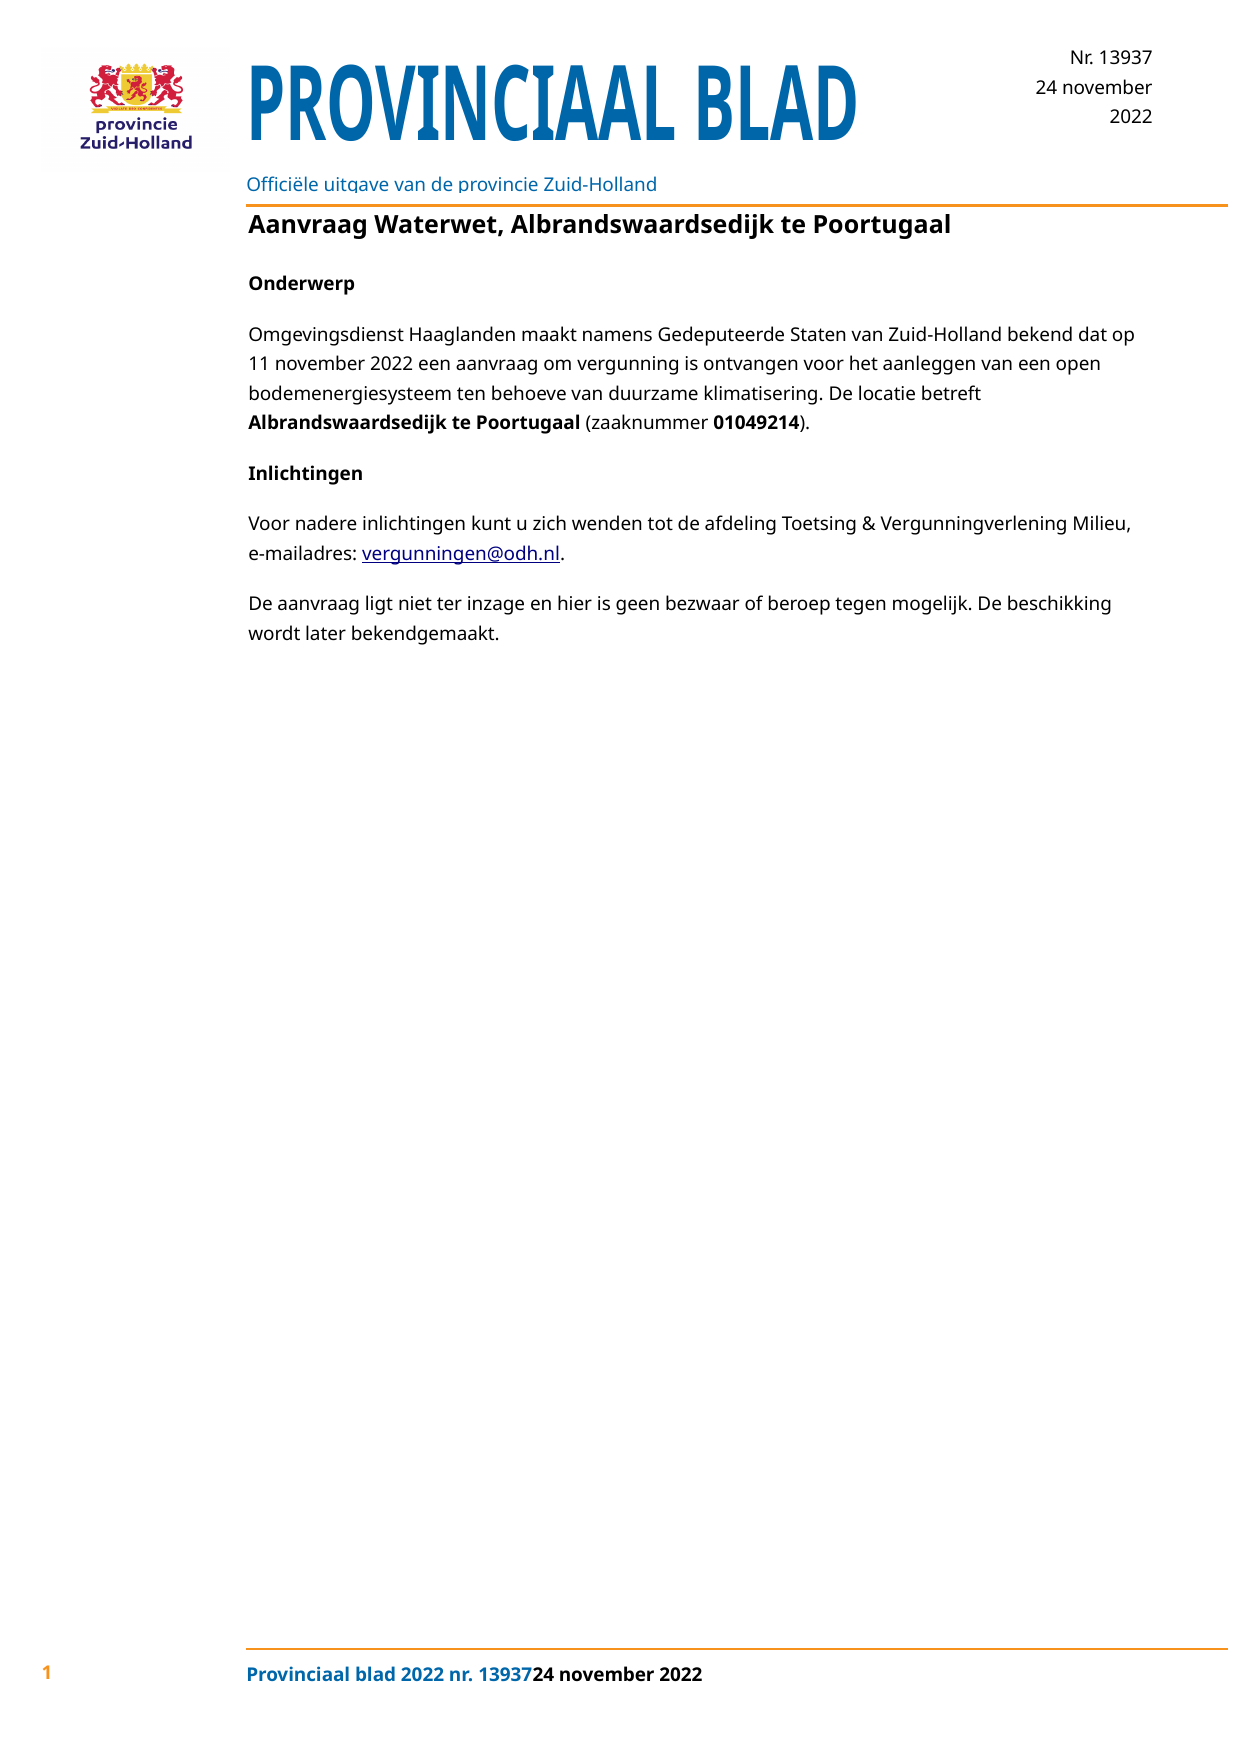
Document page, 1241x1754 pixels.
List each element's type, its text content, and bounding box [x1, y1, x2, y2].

text Onderwerp [248, 270, 1152, 296]
text Voor nadere inlichtingen kunt u zich wenden tot de afdeling Toetsing & Vergunningverlening Milieu, e-mailadres: vergunningen@odh.nl. [248, 510, 1152, 566]
text Omgevingsdienst Haaglanden maakt namens Gedeputeerde Staten van Zuid-Holland bekend dat op 11 november 2022 een aanvraag om vergunning is ontvangen voor het aanleggen van een open bodemenergiesysteem ten behoeve van duurzame klimatisering. De locatie betreft Albrandswaardsedijk te Poortugaal (zaaknummer 01049214). [248, 321, 1152, 435]
picture [41, 47, 231, 172]
text Inlichtingen [248, 460, 1152, 486]
text De aanvraag ligt niet ter inzage en hier is geen bezwaar of beroep tegen mogelijk. De beschikking wordt later bekendgemaakt. [248, 590, 1152, 646]
text Aanvraag Waterwet, Albrandswaardsedijk te Poortugaal [248, 207, 1152, 241]
